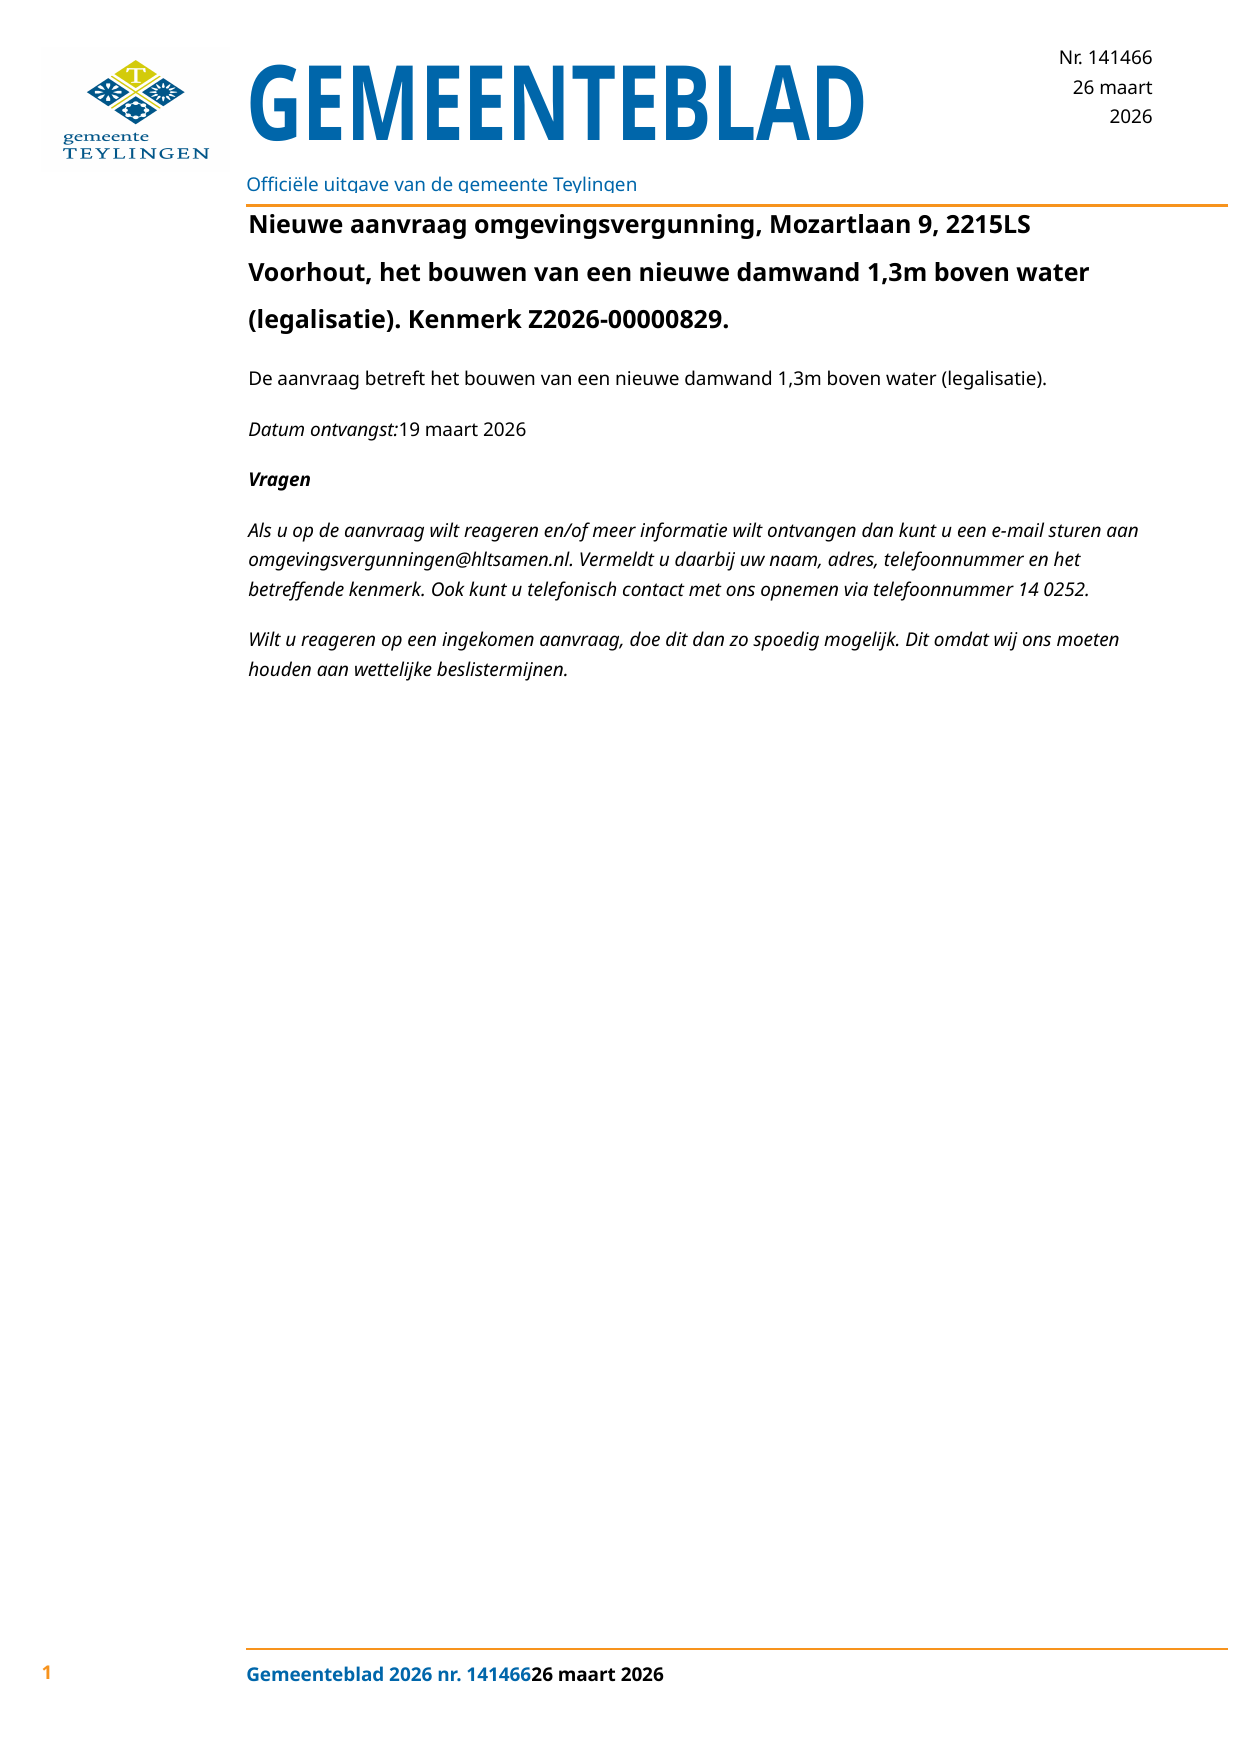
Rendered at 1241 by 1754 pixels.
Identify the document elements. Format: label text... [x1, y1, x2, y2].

text Datum ontvangst:19 maart 2026 [248, 416, 1152, 442]
picture [41, 47, 231, 172]
text Als u op de aanvraag wilt reageren en/of meer informatie wilt ontvangen dan kunt u een e-mail sturen aan omgevingsvergunningen@hltsamen.nl. Vermeldt u daarbij uw naam, adres, telefoonnummer en het betreffende kenmerk. Ook kunt u telefonisch contact met ons opnemen via telefoonnummer 14 0252. [248, 517, 1152, 602]
text Vragen [248, 466, 1152, 492]
text Nieuwe aanvraag omgevingsvergunning, Mozartlaan 9, 2215LS Voorhout, het bouwen van een nieuwe damwand 1,3m boven water (legalisatie). Kenmerk Z2026-00000829. [248, 207, 1152, 336]
text De aanvraag betreft het bouwen van een nieuwe damwand 1,3m boven water (legalisatie). [248, 366, 1152, 391]
text Wilt u reageren op een ingekomen aanvraag, doe dit dan zo spoedig mogelijk. Dit omdat wij ons moeten houden aan wettelijke beslistermijnen. [248, 626, 1152, 682]
